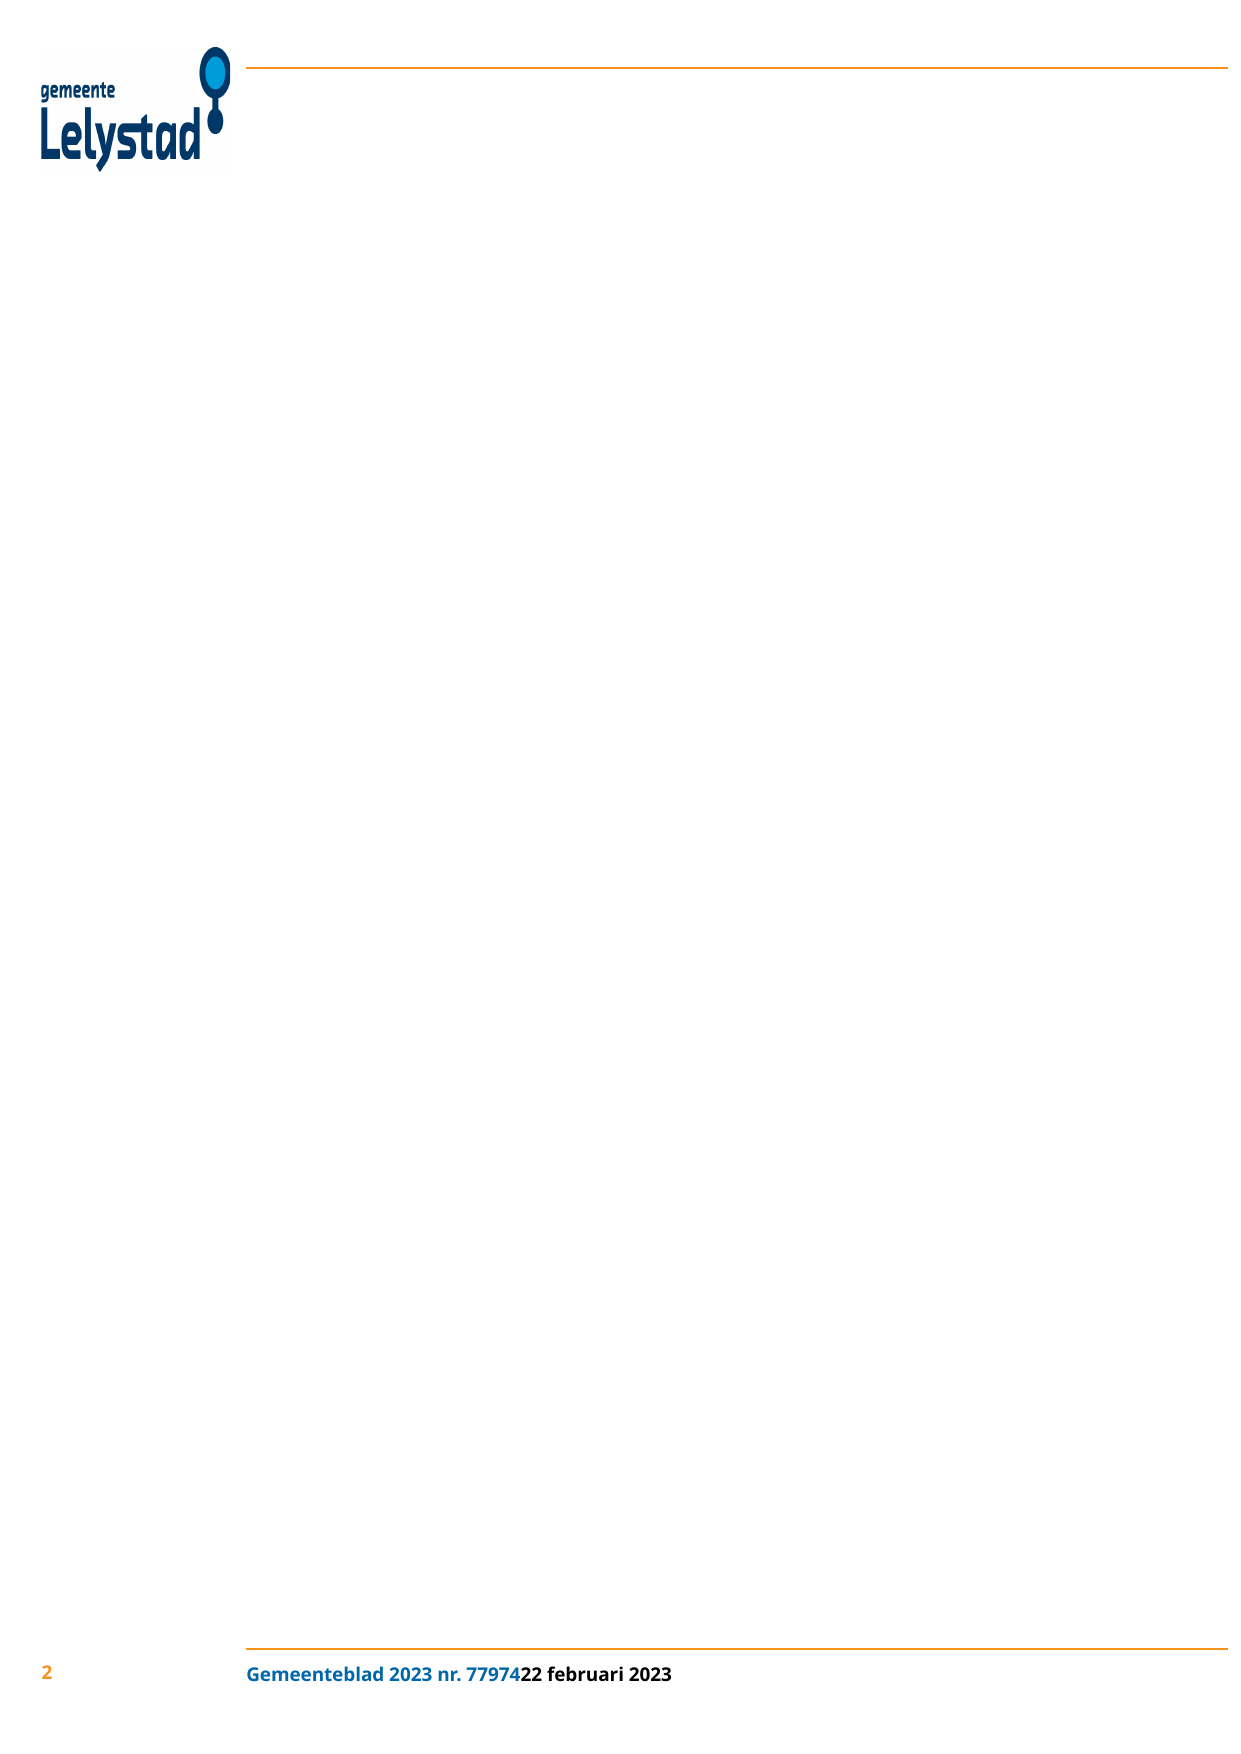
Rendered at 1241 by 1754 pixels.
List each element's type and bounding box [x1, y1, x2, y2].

picture [41, 47, 231, 172]
